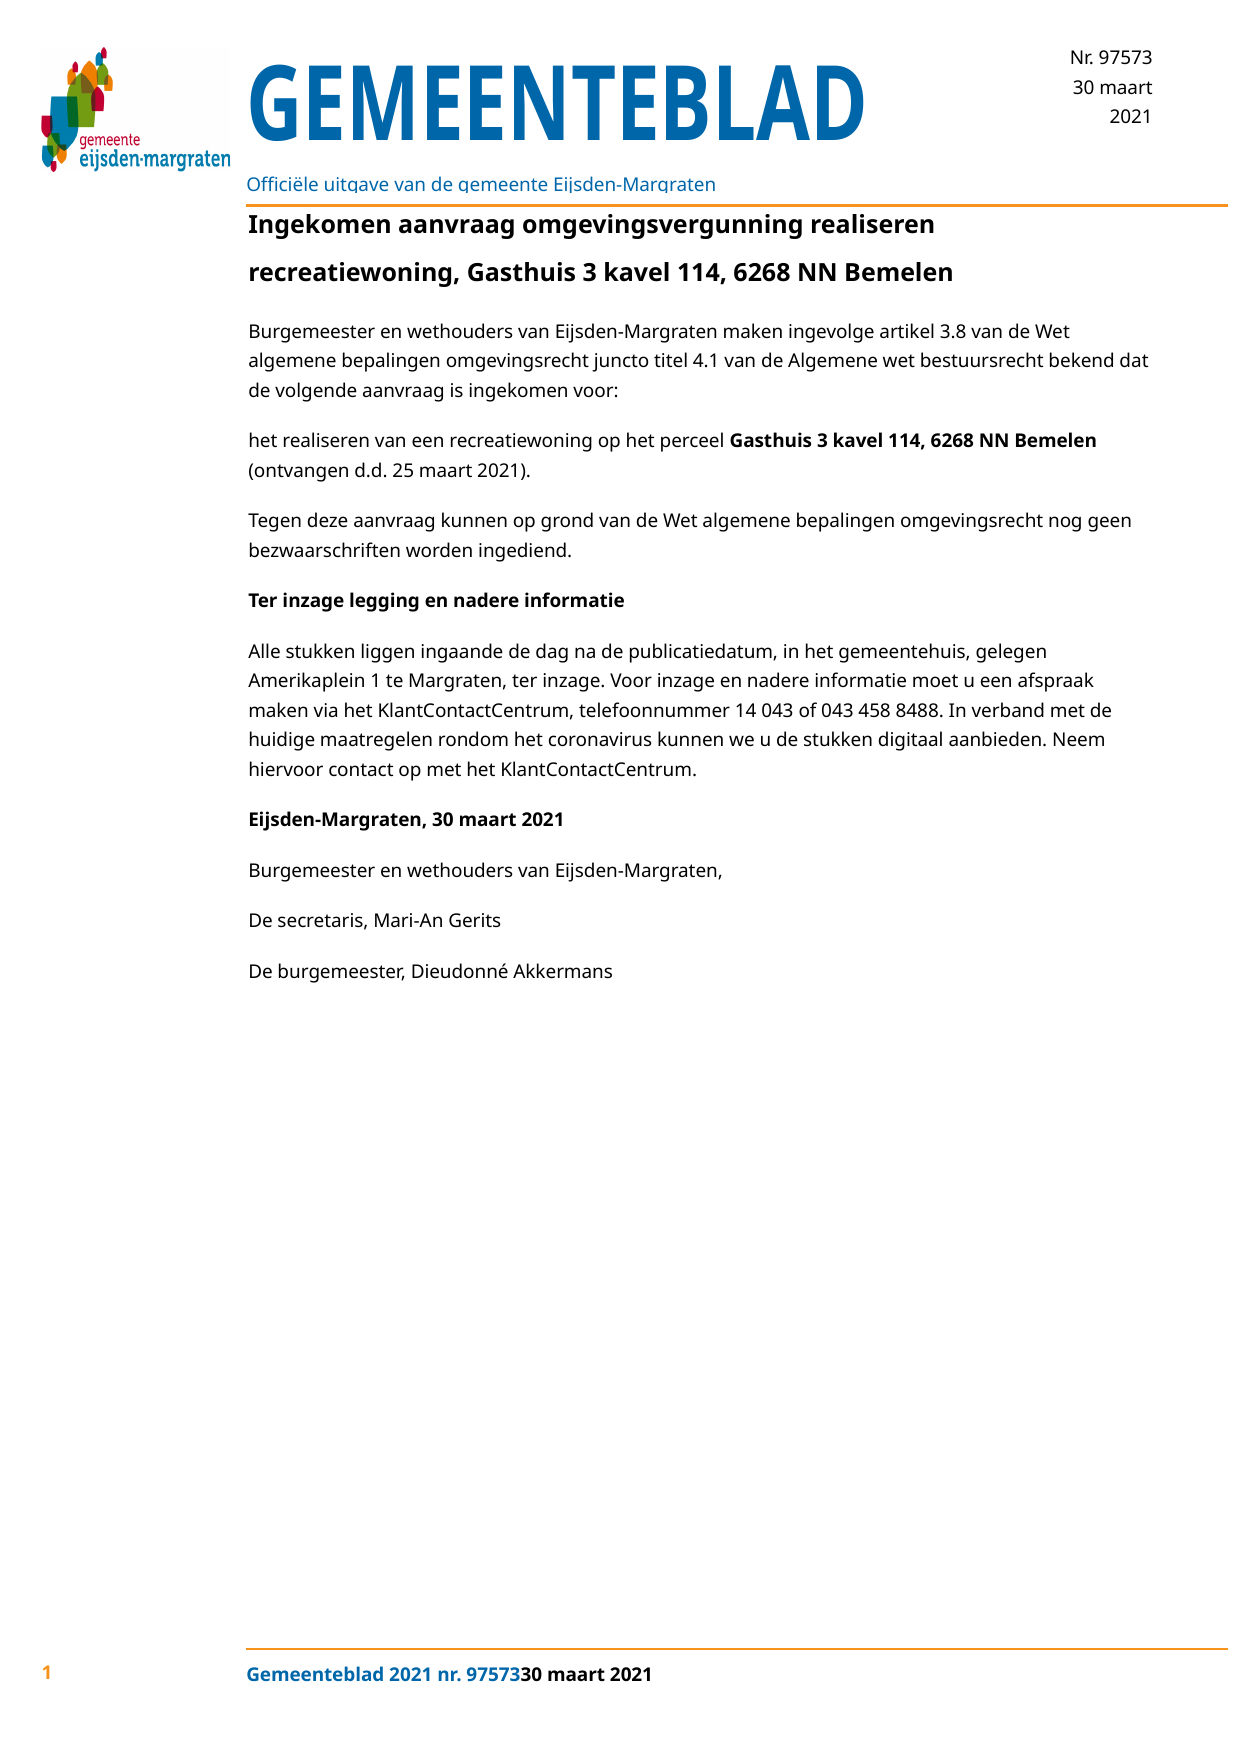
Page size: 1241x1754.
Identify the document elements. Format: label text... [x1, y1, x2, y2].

text Tegen deze aanvraag kunnen op grond van de Wet algemene bepalingen omgevingsrecht nog geen bezwaarschriften worden ingediend. [248, 507, 1152, 563]
text De burgemeester, Dieudonné Akkermans [248, 958, 1152, 984]
text Ter inzage legging en nadere informatie [248, 587, 1152, 613]
text Burgemeester en wethouders van Eijsden-Margraten maken ingevolge artikel 3.8 van de Wet algemene bepalingen omgevingsrecht juncto titel 4.1 van de Algemene wet bestuursrecht bekend dat de volgende aanvraag is ingekomen voor: [248, 318, 1152, 403]
text Eijsden-Margraten, 30 maart 2021 [248, 807, 1152, 832]
text Ingekomen aanvraag omgevingsvergunning realiseren recreatiewoning, Gasthuis 3 kavel 114, 6268 NN Bemelen [248, 207, 1152, 288]
text het realiseren van een recreatiewoning op het perceel Gasthuis 3 kavel 114, 6268 NN Bemelen (ontvangen d.d. 25 maart 2021). [248, 427, 1152, 483]
text Alle stukken liggen ingaande de dag na de publicatiedatum, in het gemeentehuis, gelegen Amerikaplein 1 te Margraten, ter inzage. Voor inzage en nadere informatie moet u een afspraak maken via het KlantContactCentrum, telefoonnummer 14 043 of 043 458 8488. In verband met de huidige maatregelen rondom het coronavirus kunnen we u de stukken digitaal aanbieden. Neem hiervoor contact op met het KlantContactCentrum. [248, 638, 1152, 782]
picture [41, 47, 231, 172]
text De secretaris, Mari-An Gerits [248, 907, 1152, 933]
text Burgemeester en wethouders van Eijsden-Margraten, [248, 857, 1152, 883]
